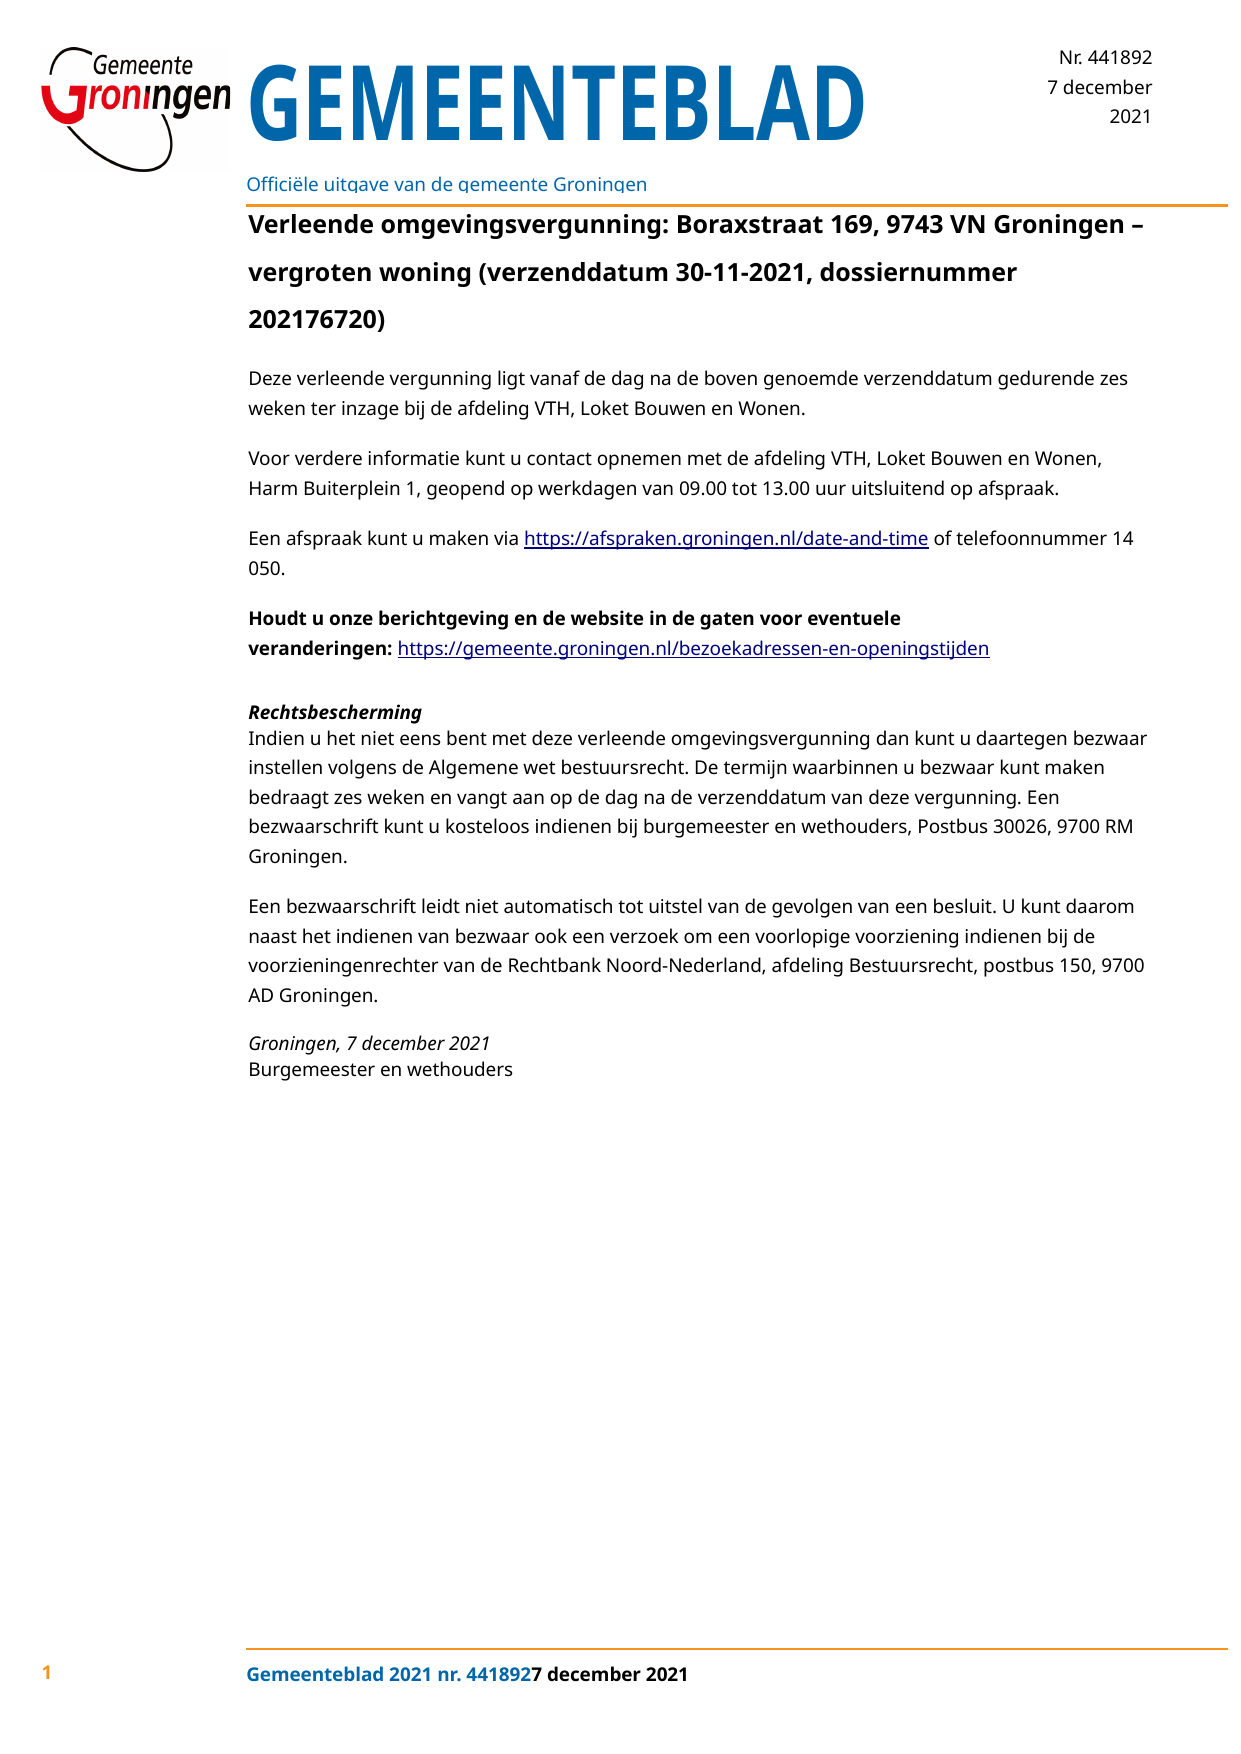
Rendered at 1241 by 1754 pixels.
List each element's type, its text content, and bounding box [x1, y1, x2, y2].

text Indien u het niet eens bent met deze verleende omgevingsvergunning dan kunt u daartegen bezwaar instellen volgens de Algemene wet bestuursrecht. De termijn waarbinnen u bezwaar kunt maken bedraagt zes weken en vangt aan op de dag na de verzenddatum van deze vergunning. Een bezwaarschrift kunt u kosteloos indienen bij burgemeester en wethouders, Postbus 30026, 9700 RM Groningen. [248, 725, 1152, 869]
text Houdt u onze berichtgeving en de website in de gaten voor eventuele veranderingen: https://gemeente.groningen.nl/bezoekadressen-en-openingstijden [248, 606, 1152, 661]
text Burgemeester en wethouders [248, 1056, 1152, 1082]
text Rechtsbescherming [248, 699, 1152, 725]
text Groningen, 7 december 2021 [248, 1030, 1152, 1056]
text Deze verleende vergunning ligt vanaf de dag na de boven genoemde verzenddatum gedurende zes weken ter inzage bij de afdeling VTH, Loket Bouwen en Wonen. [248, 366, 1152, 421]
picture [41, 47, 231, 172]
text Verleende omgevingsvergunning: Boraxstraat 169, 9743 VN Groningen – vergroten woning (verzenddatum 30-11-2021, dossiernummer 202176720) [248, 207, 1152, 336]
text Een afspraak kunt u maken via https://afspraken.groningen.nl/date-and-time of telefoonnummer 14 050. [248, 526, 1152, 581]
text Een bezwaarschrift leidt niet automatisch tot uitstel van de gevolgen van een besluit. U kunt daarom naast het indienen van bezwaar ook een verzoek om een voorlopige voorziening indienen bij de voorzieningenrechter van de Rechtbank Noord-Nederland, afdeling Bestuursrecht, postbus 150, 9700 AD Groningen. [248, 893, 1152, 1008]
text Voor verdere informatie kunt u contact opnemen met de afdeling VTH, Loket Bouwen en Wonen, Harm Buiterplein 1, geopend op werkdagen van 09.00 tot 13.00 uur uitsluitend op afspraak. [248, 446, 1152, 501]
